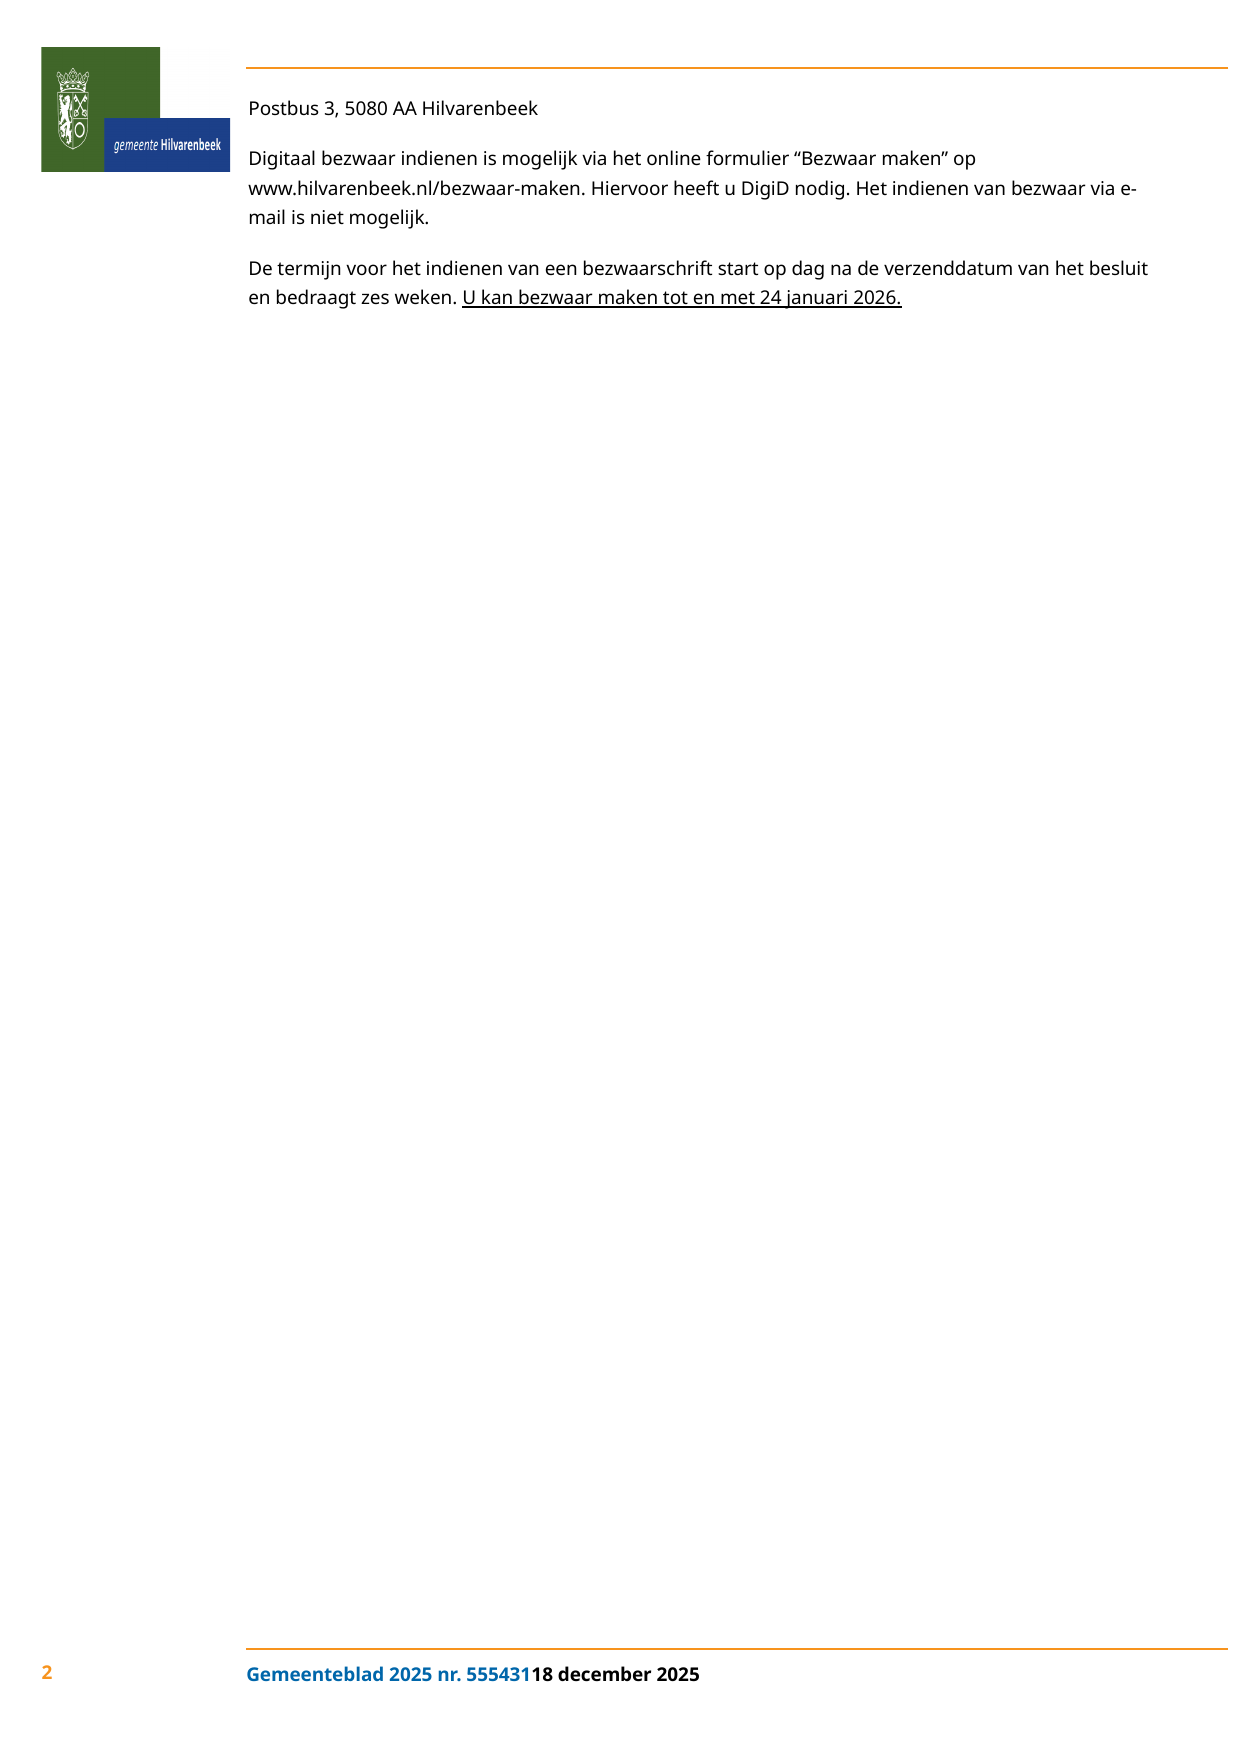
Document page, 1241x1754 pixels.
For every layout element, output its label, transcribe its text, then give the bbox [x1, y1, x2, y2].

text De termijn voor het indienen van een bezwaarschrift start op dag na de verzenddatum van het besluit en bedraagt zes weken. U kan bezwaar maken tot en met 24 januari 2026. [248, 255, 1152, 310]
text Postbus 3, 5080 AA Hilvarenbeek [248, 95, 1152, 121]
picture [41, 47, 231, 172]
text Digitaal bezwaar indienen is mogelijk via het online formulier “Bezwaar maken” op www.hilvarenbeek.nl/bezwaar-maken. Hiervoor heeft u DigiD nodig. Het indienen van bezwaar via e-mail is niet mogelijk. [248, 145, 1152, 230]
